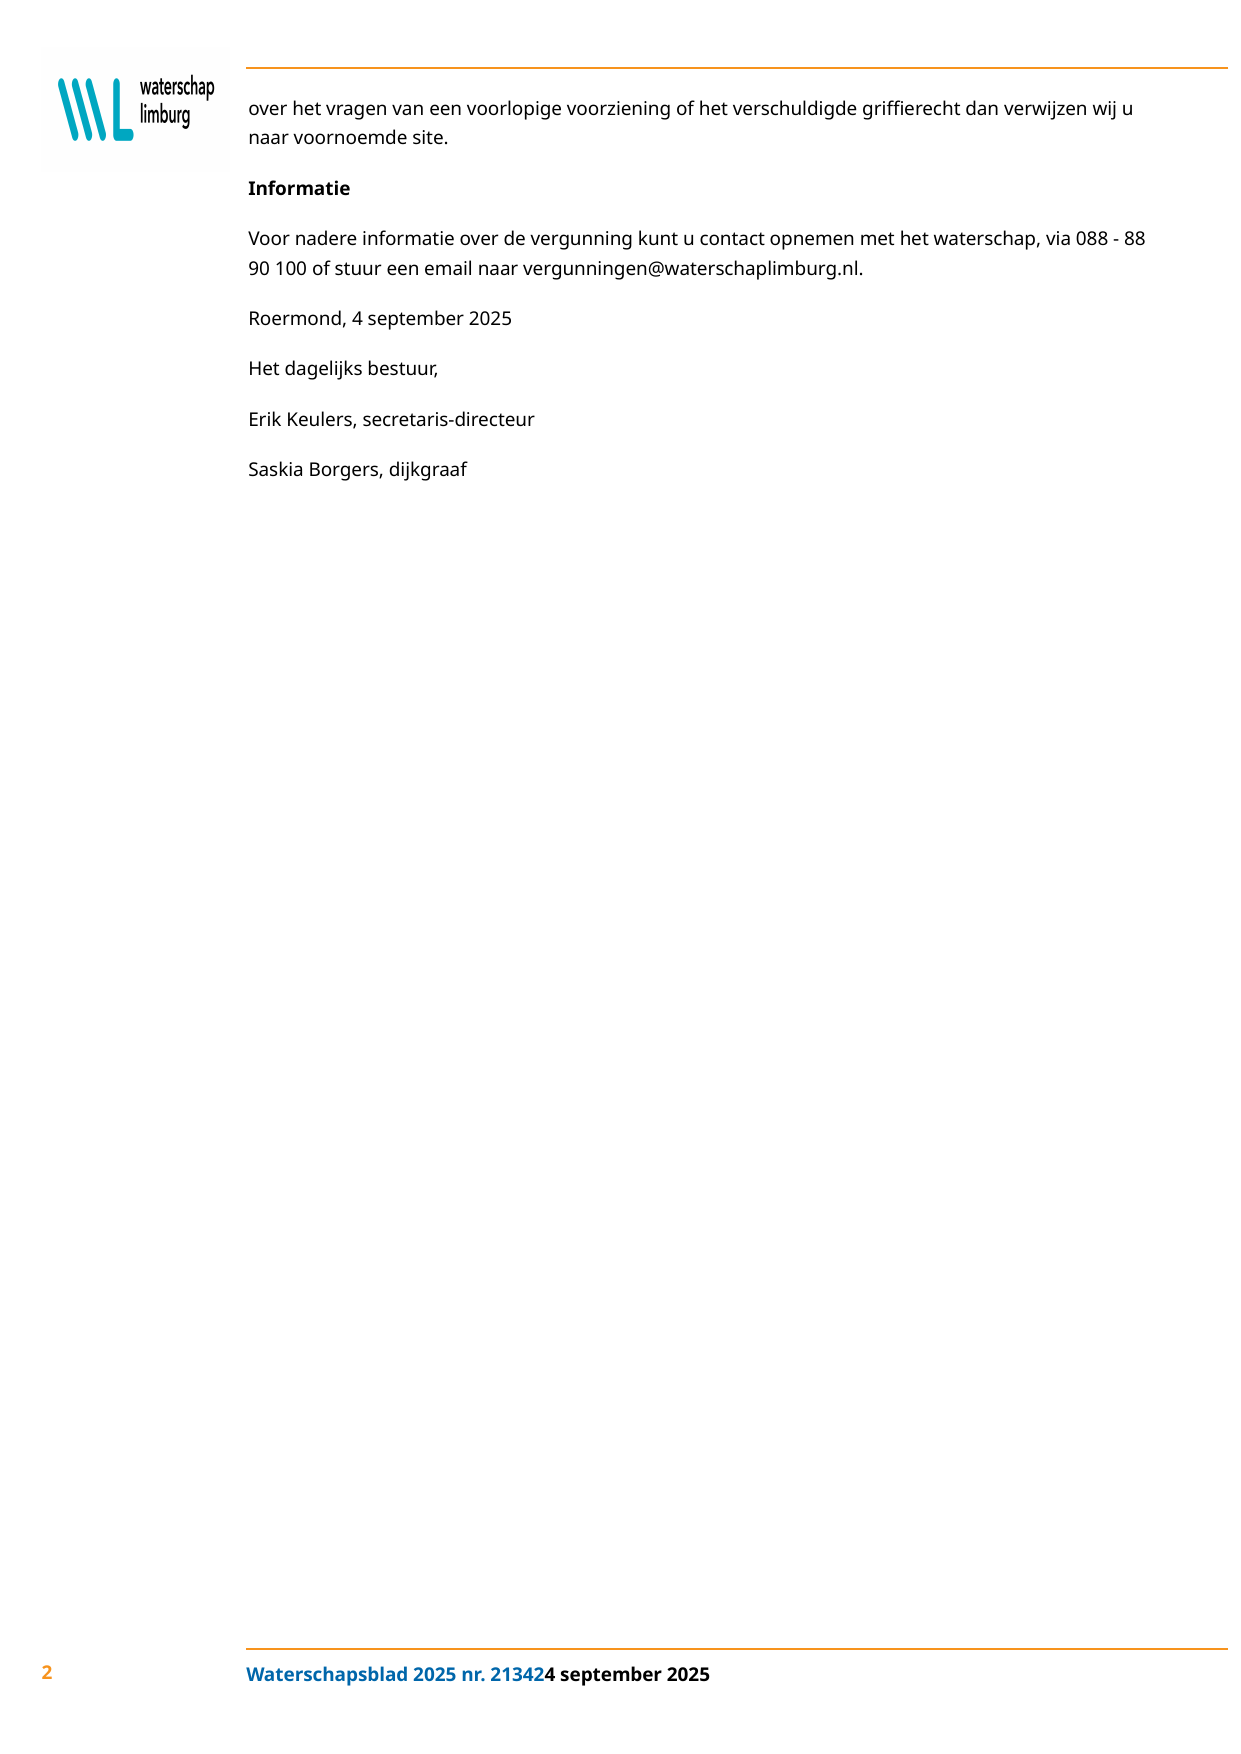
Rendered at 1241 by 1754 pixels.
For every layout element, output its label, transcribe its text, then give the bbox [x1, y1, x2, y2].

text Saskia Borgers, dijkgraaf [248, 456, 1152, 482]
text Het dagelijks bestuur, [248, 356, 1152, 381]
text Roermond, 4 september 2025 [248, 305, 1152, 331]
text Informatie [248, 175, 1152, 201]
text Voor nadere informatie over de vergunning kunt u contact opnemen met het waterschap, via 088 - 88 90 100 of stuur een email naar vergunningen@waterschaplimburg.nl. [248, 225, 1152, 281]
text over het vragen van een voorlopige voorziening of het verschuldigde griffierecht dan verwijzen wij u naar voornoemde site. [248, 95, 1152, 150]
text Erik Keulers, secretaris-directeur [248, 406, 1152, 432]
picture [41, 47, 231, 172]
